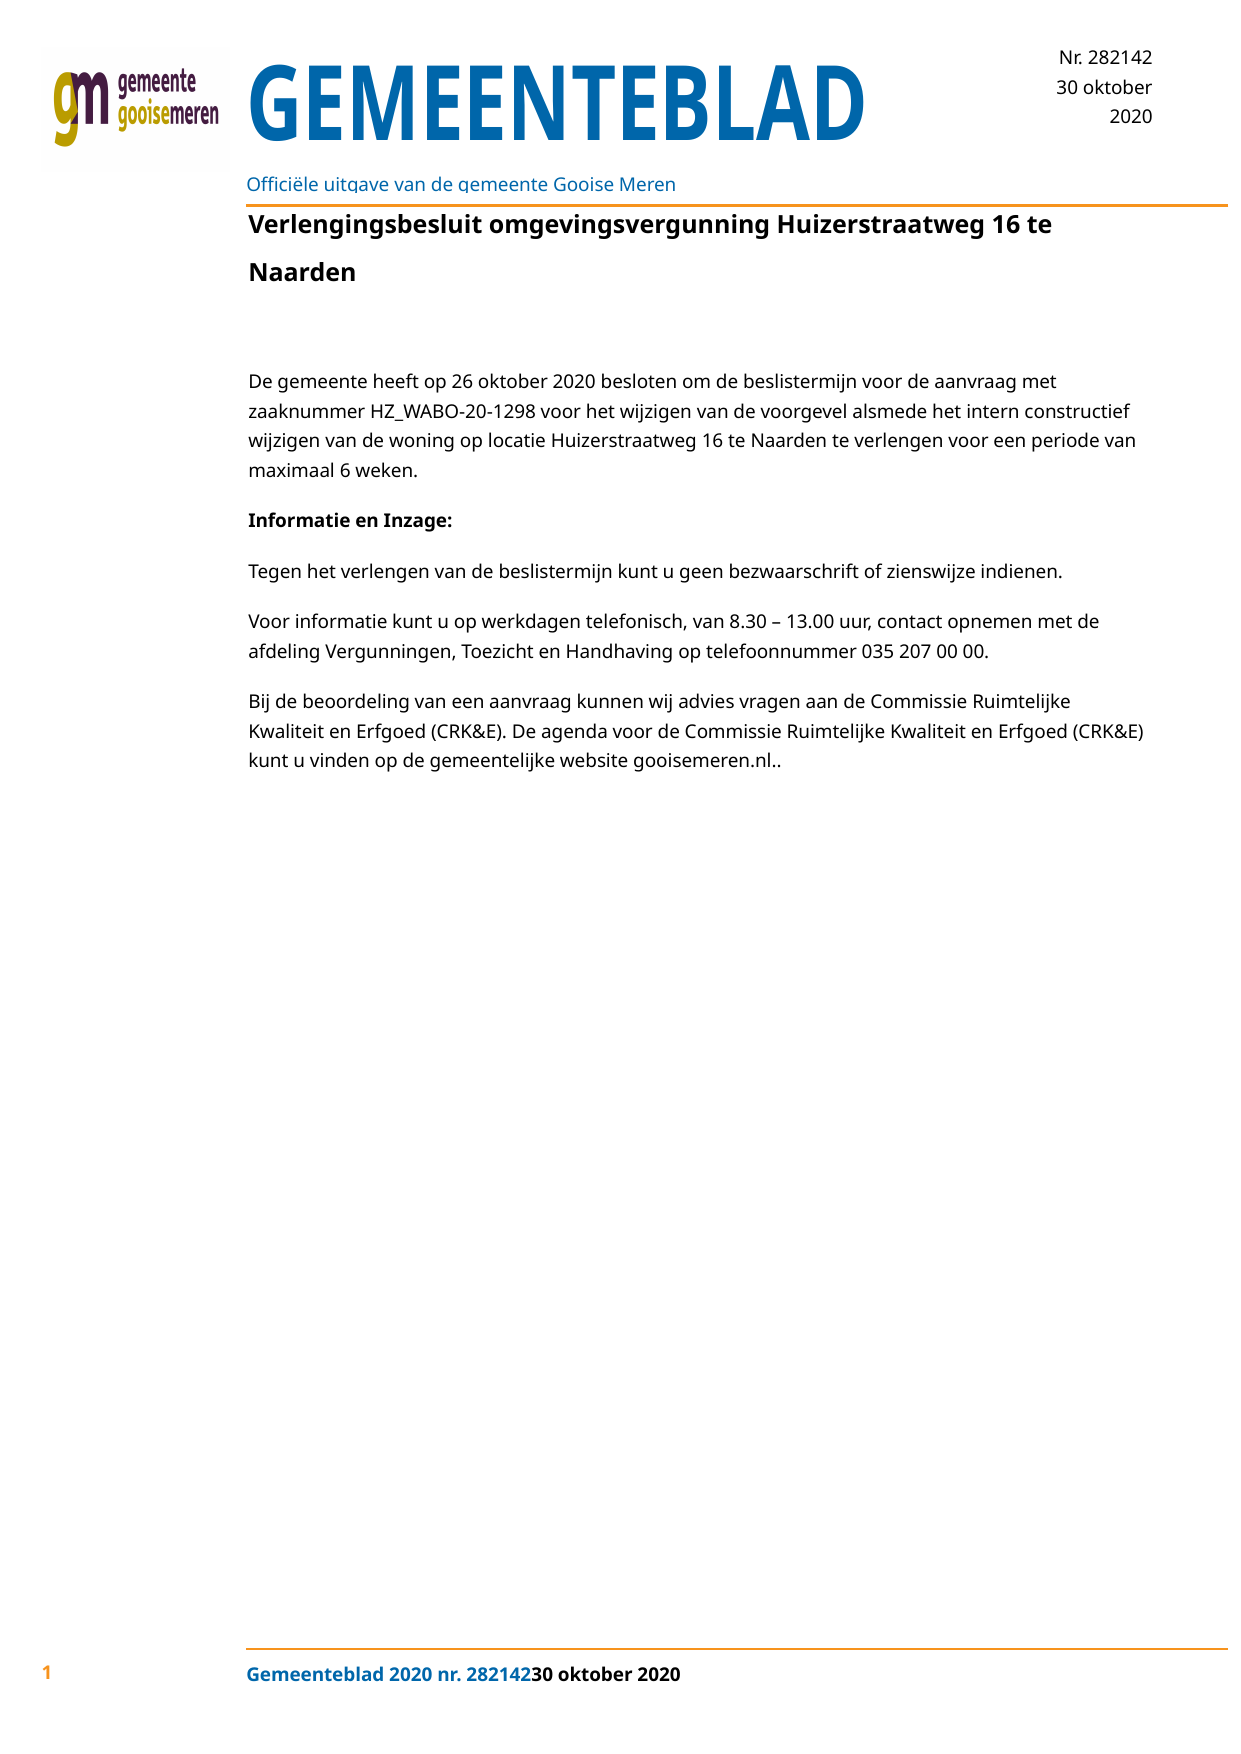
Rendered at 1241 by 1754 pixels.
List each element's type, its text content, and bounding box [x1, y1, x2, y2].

text Verlengingsbesluit omgevingsvergunning Huizerstraatweg 16 te Naarden [248, 207, 1152, 288]
text Bij de beoordeling van een aanvraag kunnen wij advies vragen aan de Commissie Ruimtelijke Kwaliteit en Erfgoed (CRK&E). De agenda voor de Commissie Ruimtelijke Kwaliteit en Erfgoed (CRK&E) kunt u vinden op de gemeentelijke website gooisemeren.nl.. [248, 688, 1152, 773]
text De gemeente heeft op 26 oktober 2020 besloten om de beslistermijn voor de aanvraag met zaaknummer HZ_WABO-20-1298 voor het wijzigen van de voorgevel alsmede het intern constructief wijzigen van de woning op locatie Huizerstraatweg 16 te Naarden te verlengen voor een periode van maximaal 6 weken. [248, 368, 1152, 483]
text Voor informatie kunt u op werkdagen telefonisch, van 8.30 – 13.00 uur, contact opnemen met de afdeling Vergunningen, Toezicht en Handhaving op telefoonnummer 035 207 00 00. [248, 608, 1152, 664]
picture [41, 47, 231, 172]
text Tegen het verlengen van de beslistermijn kunt u geen bezwaarschrift of zienswijze indienen. [248, 558, 1152, 584]
text Informatie en Inzage: [248, 507, 1152, 533]
